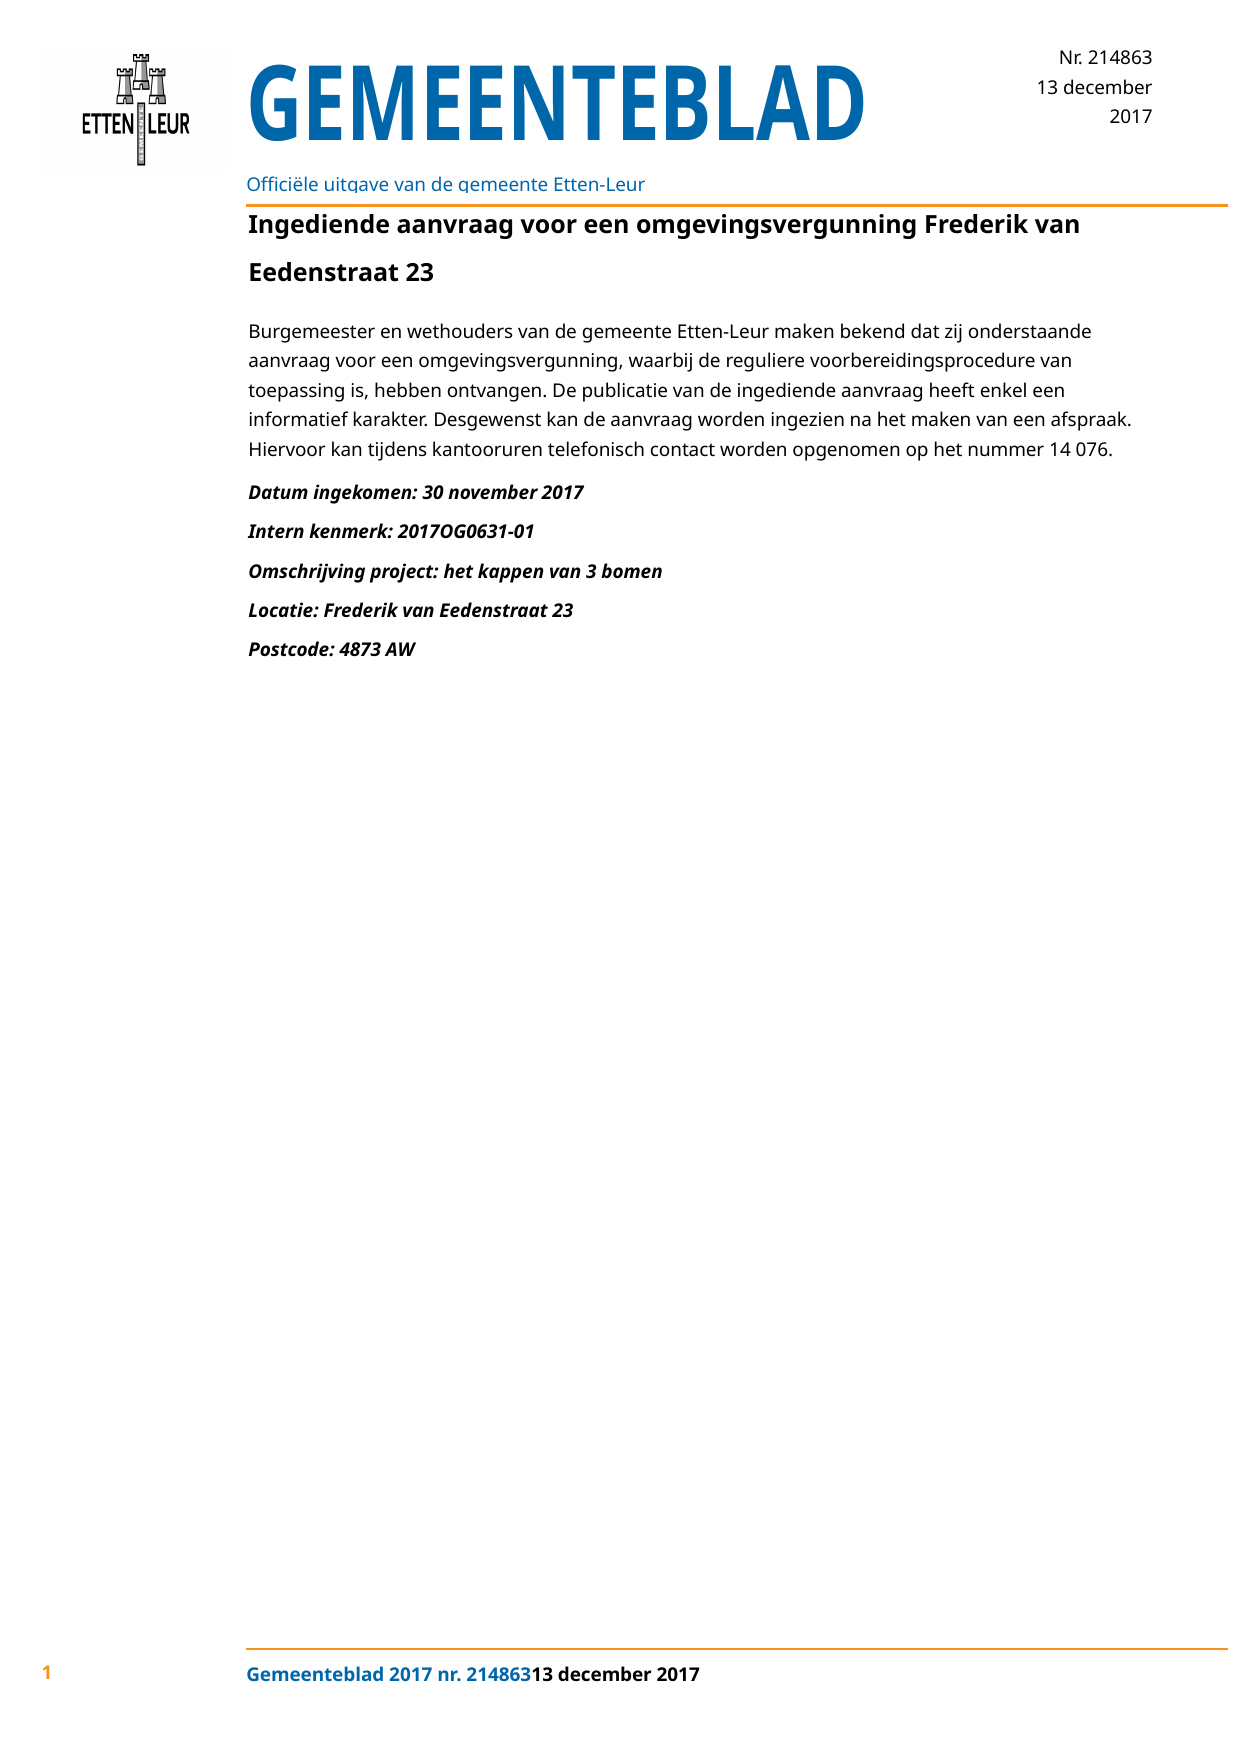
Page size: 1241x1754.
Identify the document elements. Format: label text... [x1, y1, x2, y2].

text Datum ingekomen: 30 november 2017 [248, 479, 1152, 505]
text Locatie: Frederik van Eedenstraat 23 [248, 597, 1152, 623]
text Omschrijving project: het kappen van 3 bomen [248, 558, 1152, 584]
picture [41, 47, 231, 172]
text Burgemeester en wethouders van de gemeente Etten-Leur maken bekend dat zij onderstaande aanvraag voor een omgevingsvergunning, waarbij de reguliere voorbereidingsprocedure van toepassing is, hebben ontvangen. De publicatie van de ingediende aanvraag heeft enkel een informatief karakter. Desgewenst kan de aanvraag worden ingezien na het maken van een afspraak. Hiervoor kan tijdens kantooruren telefonisch contact worden opgenomen op het nummer 14 076. [248, 318, 1152, 462]
text Postcode: 4873 AW [248, 636, 1152, 662]
text Intern kenmerk: 2017OG0631-01 [248, 519, 1152, 544]
text Ingediende aanvraag voor een omgevingsvergunning Frederik van Eedenstraat 23 [248, 207, 1152, 288]
